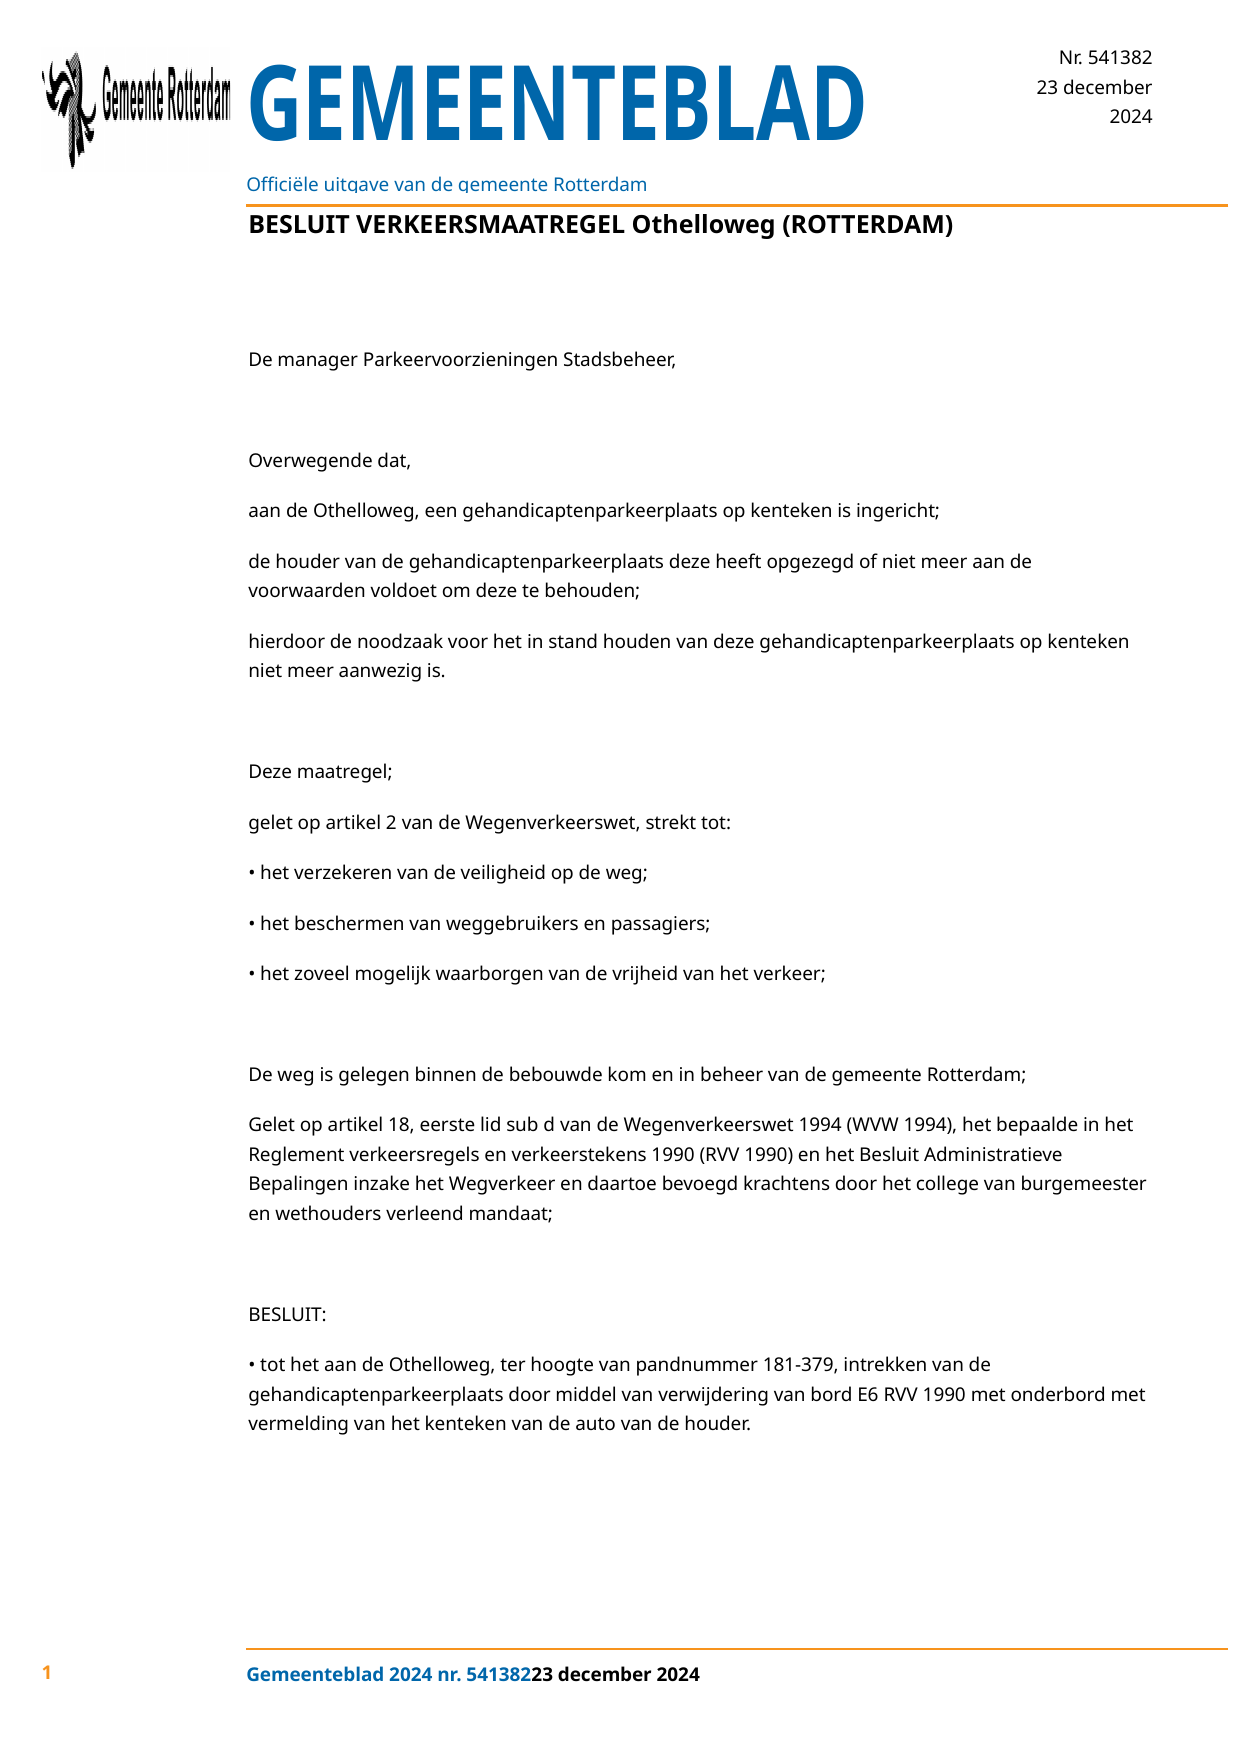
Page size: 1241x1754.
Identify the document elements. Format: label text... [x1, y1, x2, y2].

text Gelet op artikel 18, eerste lid sub d van de Wegenverkeerswet 1994 (WVW 1994), het bepaalde in het Reglement verkeersregels en verkeerstekens 1990 (RVV 1990) en het Besluit Administratieve Bepalingen inzake het Wegverkeer en daartoe bevoegd krachtens door het college van burgemeester en wethouders verleend mandaat; [248, 1111, 1152, 1226]
text BESLUIT VERKEERSMAATREGEL Othelloweg (ROTTERDAM) [248, 207, 1152, 241]
text gelet op artikel 2 van de Wegenverkeerswet, strekt tot: [248, 809, 1152, 835]
text hierdoor de noodzaak voor het in stand houden van deze gehandicaptenparkeerplaats op kenteken niet meer aanwezig is. [248, 628, 1152, 683]
text • het beschermen van weggebruikers en passagiers; [248, 910, 1152, 936]
text • tot het aan de Othelloweg, ter hoogte van pandnummer 181-379, intrekken van de gehandicaptenparkeerplaats door middel van verwijdering van bord E6 RVV 1990 met onderbord met vermelding van het kenteken van de auto van de houder. [248, 1351, 1152, 1436]
text de houder van de gehandicaptenparkeerplaats deze heeft opgezegd of niet meer aan de voorwaarden voldoet om deze te behouden; [248, 548, 1152, 603]
text • het verzekeren van de veiligheid op de weg; [248, 859, 1152, 885]
text De manager Parkeervoorzieningen Stadsbeheer, [248, 346, 1152, 372]
text BESLUIT: [248, 1301, 1152, 1327]
picture [41, 47, 231, 172]
text aan de Othelloweg, een gehandicaptenparkeerplaats op kenteken is ingericht; [248, 498, 1152, 523]
text Deze maatregel; [248, 758, 1152, 784]
text Overwegende dat, [248, 447, 1152, 473]
text • het zoveel mogelijk waarborgen van de vrijheid van het verkeer; [248, 960, 1152, 986]
text De weg is gelegen binnen de bebouwde kom en in beheer van de gemeente Rotterdam; [248, 1061, 1152, 1087]
